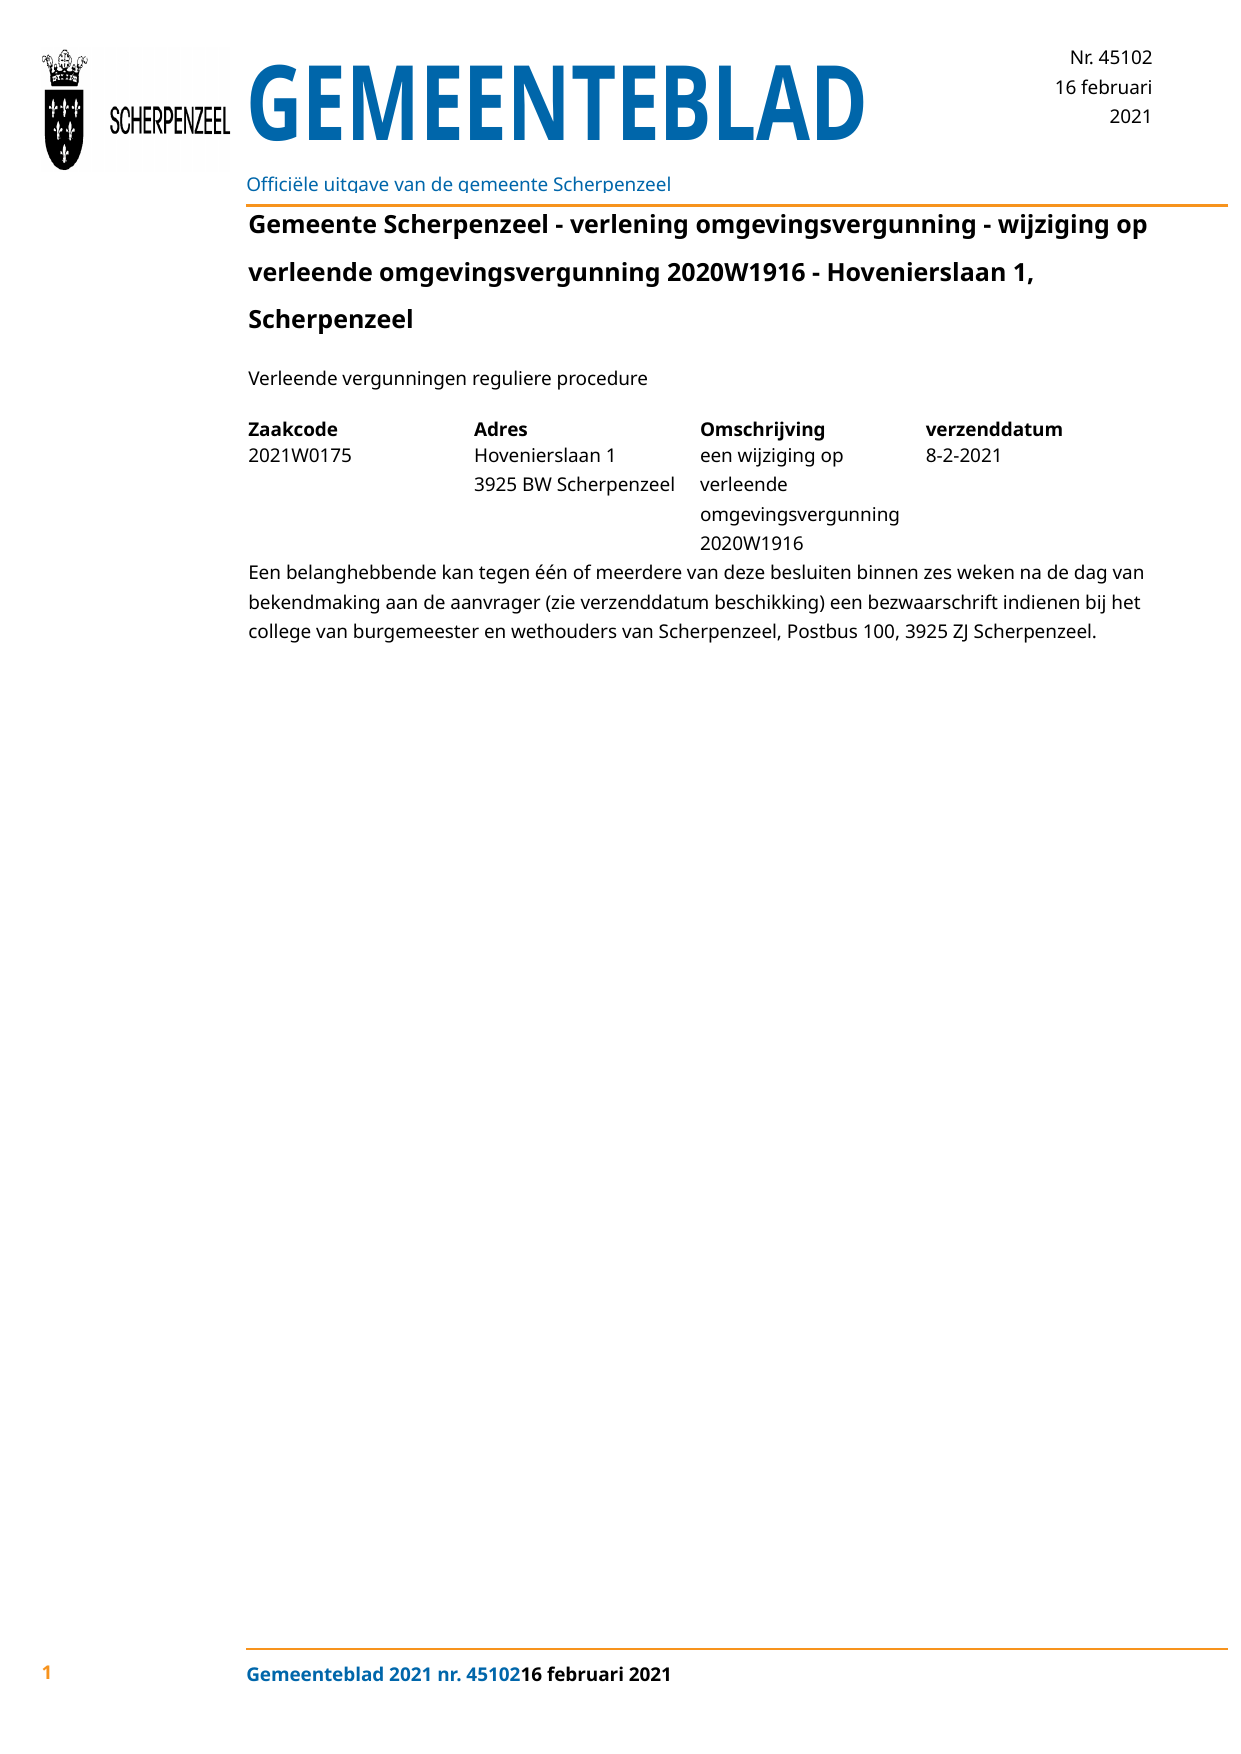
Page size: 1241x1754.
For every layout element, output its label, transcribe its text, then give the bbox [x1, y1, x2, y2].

table_cell een wijziging op verleende omgevingsvergunning 2020W1916 [700, 442, 926, 556]
table_header Omschrijving [700, 416, 926, 442]
text Een belanghebbende kan tegen één of meerdere van deze besluiten binnen zes weken na de dag van bekendmaking aan de aanvrager (zie verzenddatum beschikking) een bezwaarschrift indienen bij het college van burgemeester en wethouders van Scherpenzeel, Postbus 100, 3925 ZJ Scherpenzeel. [248, 559, 1152, 644]
table_header Adres [474, 416, 700, 442]
picture [41, 47, 231, 172]
text Verleende vergunningen reguliere procedure [248, 366, 1152, 391]
table_cell 8-2-2021 [926, 442, 1152, 556]
table_cell 2021W0175 [248, 442, 474, 556]
text Gemeente Scherpenzeel - verlening omgevingsvergunning - wijziging op verleende omgevingsvergunning 2020W1916 - Hovenierslaan 1, Scherpenzeel [248, 207, 1152, 336]
table_header Zaakcode [248, 416, 474, 442]
table_cell Hovenierslaan 1 3925 BW Scherpenzeel [474, 442, 700, 556]
table_header verzenddatum [926, 416, 1152, 442]
